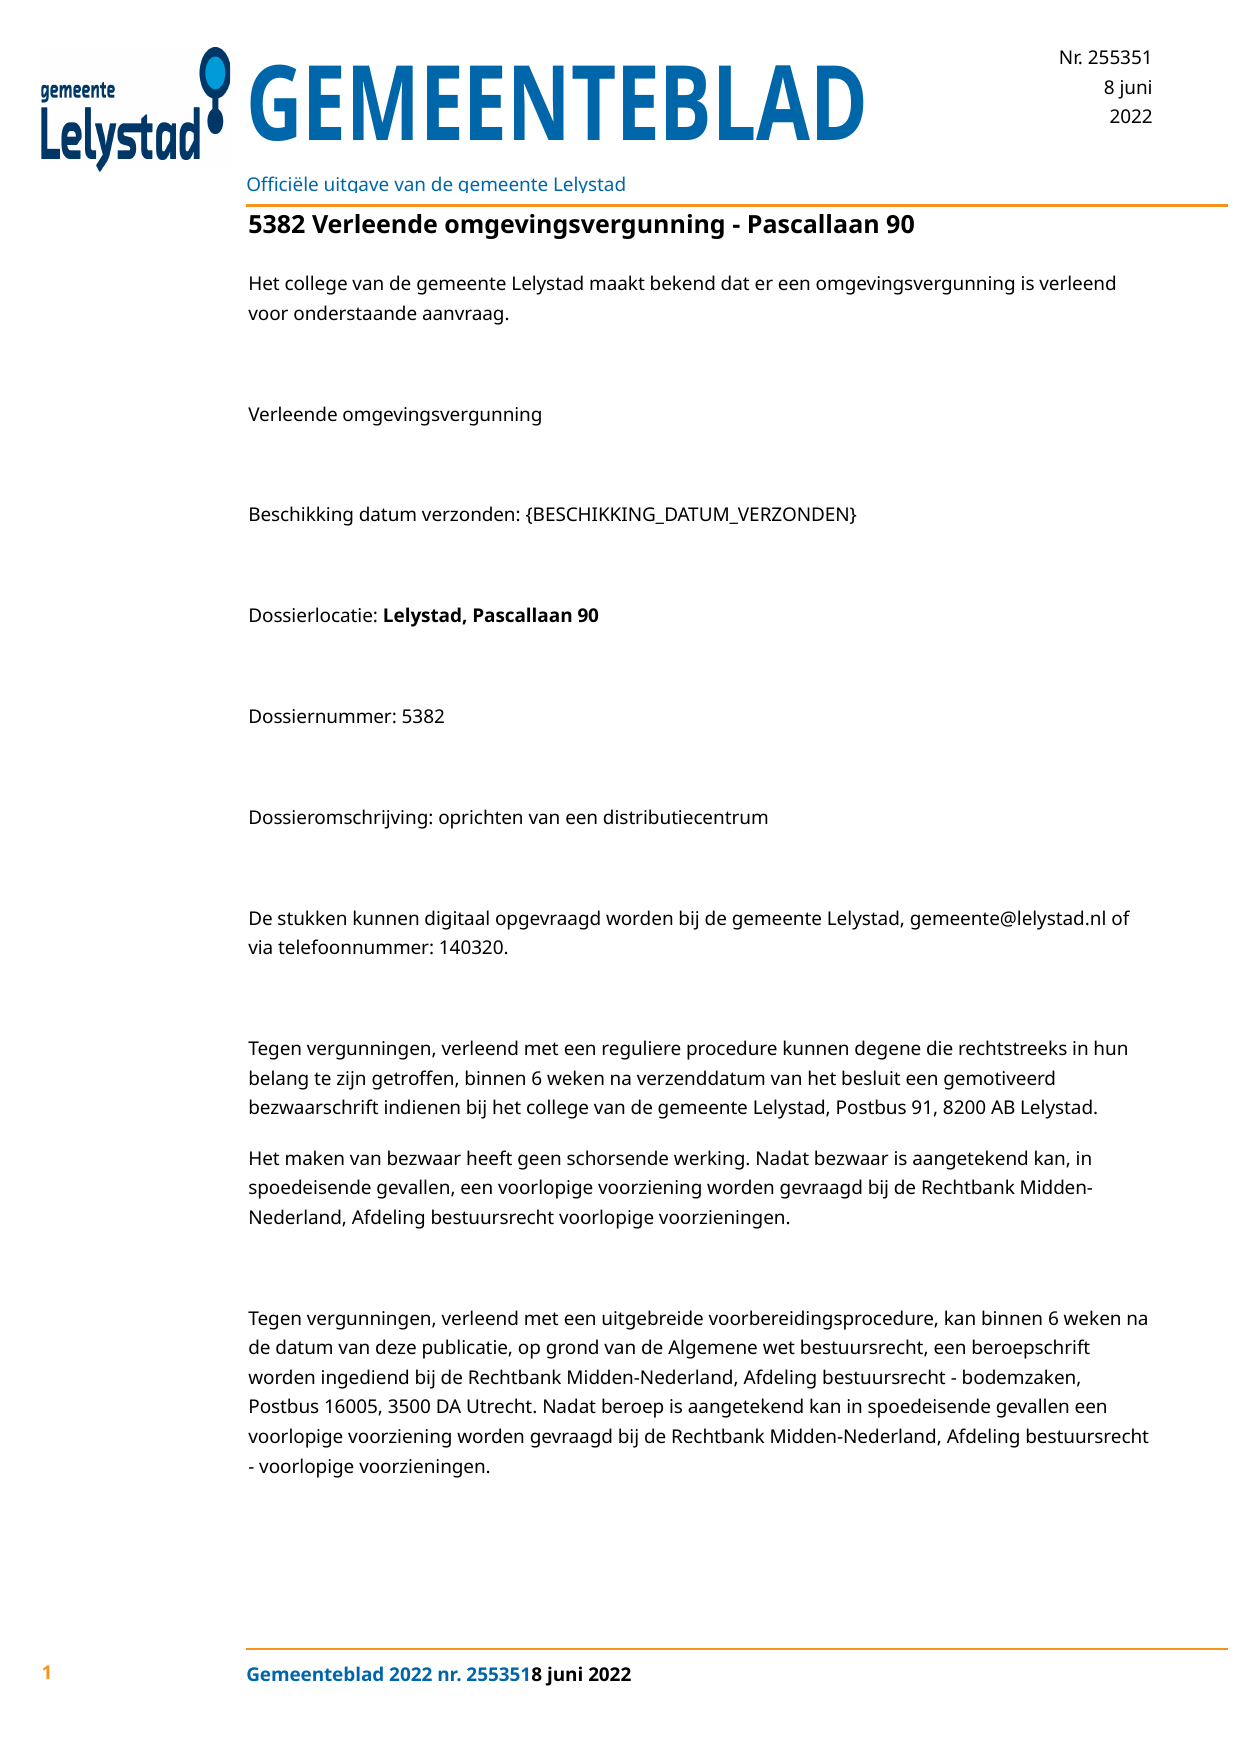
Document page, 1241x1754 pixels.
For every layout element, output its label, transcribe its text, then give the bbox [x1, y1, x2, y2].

text Het maken van bezwaar heeft geen schorsende werking. Nadat bezwaar is aangetekend kan, in spoedeisende gevallen, een voorlopige voorziening worden gevraagd bij de Rechtbank Midden-Nederland, Afdeling bestuursrecht voorlopige voorzieningen. [248, 1145, 1152, 1230]
text Het college van de gemeente Lelystad maakt bekend dat er een omgevingsvergunning is verleend voor onderstaande aanvraag. [248, 270, 1152, 326]
text 5382 Verleende omgevingsvergunning - Pascallaan 90 [248, 207, 1152, 241]
text Verleende omgevingsvergunning [248, 401, 1152, 426]
text Tegen vergunningen, verleend met een reguliere procedure kunnen degene die rechtstreeks in hun belang te zijn getroffen, binnen 6 weken na verzenddatum van het besluit een gemotiveerd bezwaarschrift indienen bij het college van de gemeente Lelystad, Postbus 91, 8200 AB Lelystad. [248, 1035, 1152, 1120]
text Dossierlocatie: Lelystad, Pascallaan 90 [248, 602, 1152, 628]
text Beschikking datum verzonden: {BESCHIKKING_DATUM_VERZONDEN} [248, 502, 1152, 527]
text Tegen vergunningen, verleend met een uitgebreide voorbereidingsprocedure, kan binnen 6 weken na de datum van deze publicatie, op grond van de Algemene wet bestuursrecht, een beroepschrift worden ingediend bij de Rechtbank Midden-Nederland, Afdeling bestuursrecht - bodemzaken, Postbus 16005, 3500 DA Utrecht. Nadat beroep is aangetekend kan in spoedeisende gevallen een voorlopige voorziening worden gevraagd bij de Rechtbank Midden-Nederland, Afdeling bestuursrecht - voorlopige voorzieningen. [248, 1305, 1152, 1478]
text Dossiernummer: 5382 [248, 703, 1152, 729]
text Dossieromschrijving: oprichten van een distributiecentrum [248, 804, 1152, 830]
text De stukken kunnen digitaal opgevraagd worden bij de gemeente Lelystad, gemeente@lelystad.nl of via telefoonnummer: 140320. [248, 905, 1152, 960]
picture [41, 47, 231, 172]
